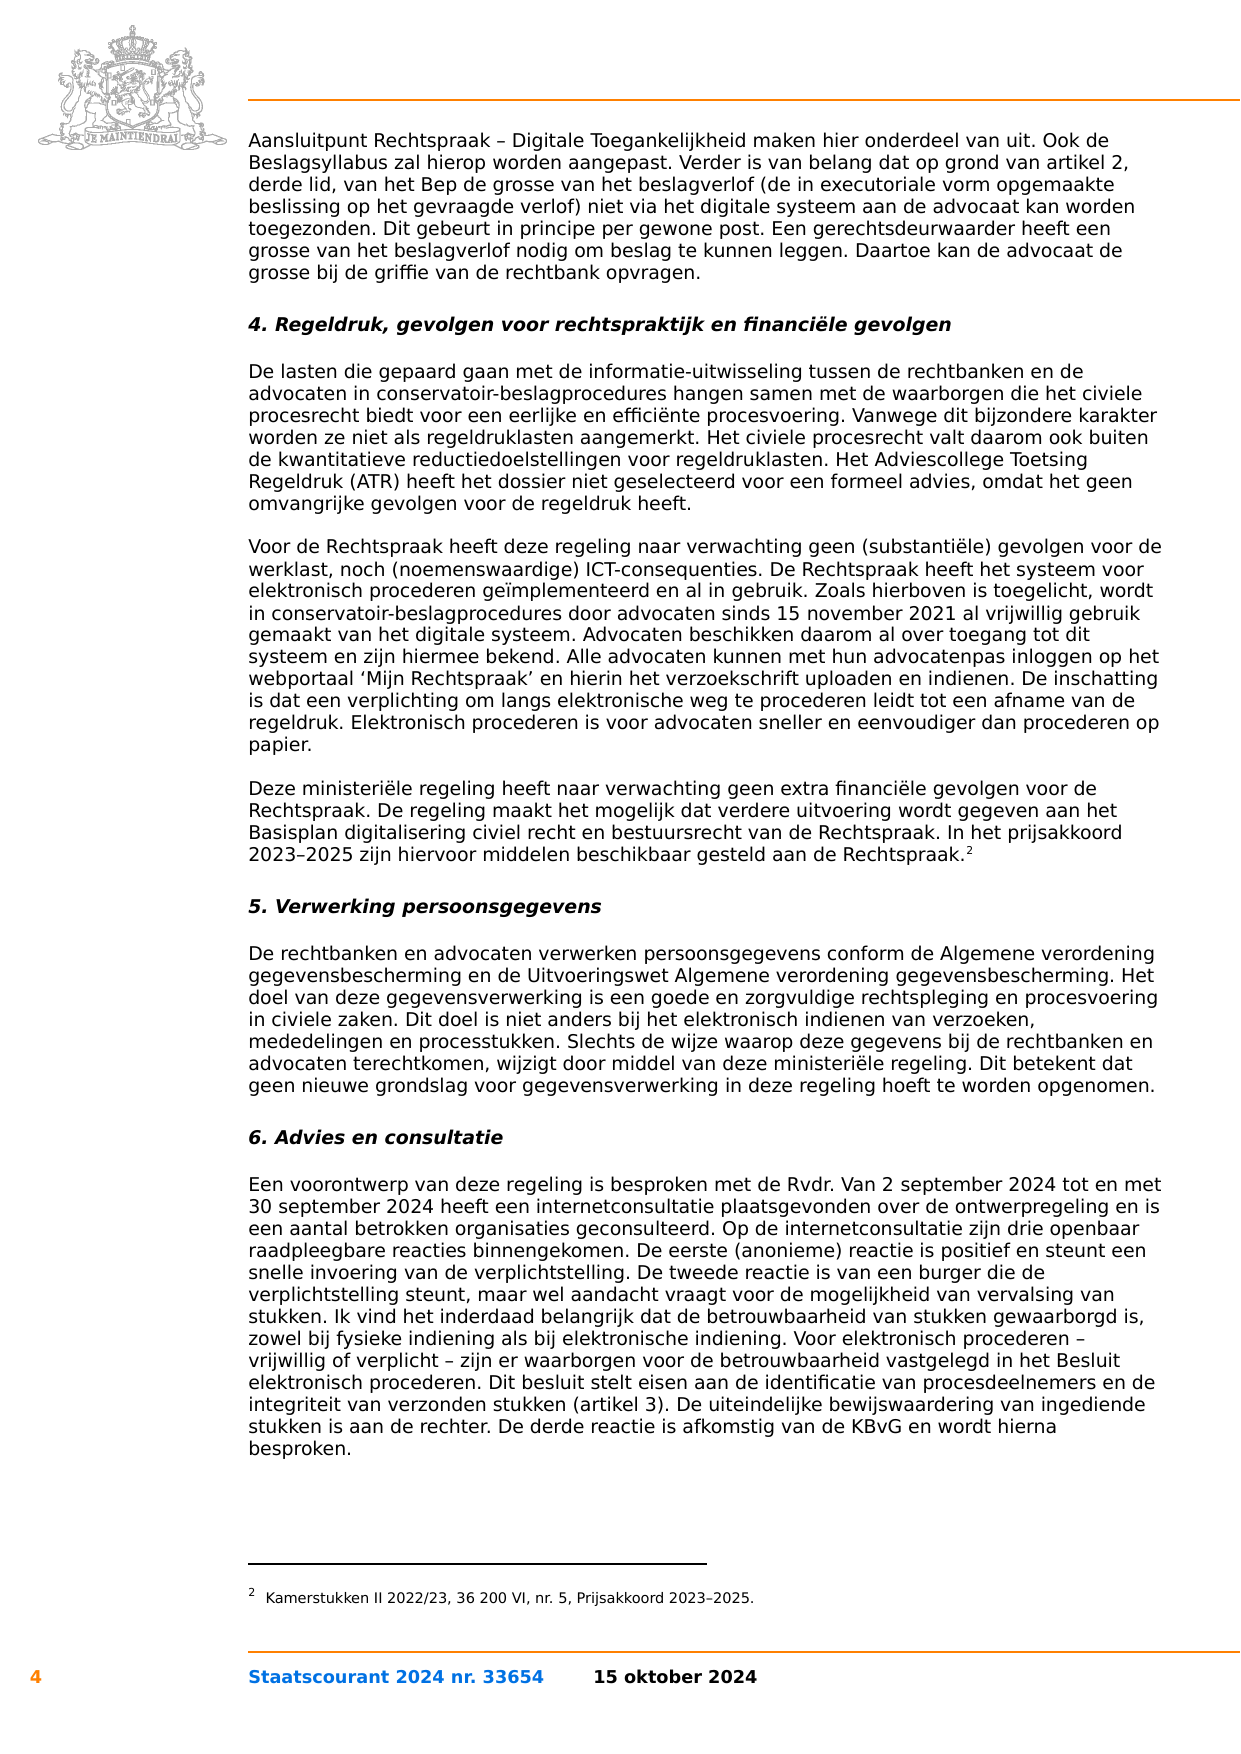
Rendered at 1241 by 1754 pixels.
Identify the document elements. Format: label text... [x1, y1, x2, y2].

subtitle 4. Regeldruk, gevolgen voor rechtspraktijk en financiële gevolgen [248, 314, 1163, 336]
text Een voorontwerp van deze regeling is besproken met de Rvdr. Van 2 september 2024 tot en met 30 september 2024 heeft een internetconsultatie plaatsgevonden over de ontwerpregeling en is een aantal betrokken organisaties geconsulteerd. Op de internetconsultatie zijn drie openbaar raadpleegbare reacties binnengekomen. De eerste (anonieme) reactie is positief en steunt een snelle invoering van de verplichtstelling. De tweede reactie is van een burger die de verplichtstelling steunt, maar wel aandacht vraagt voor de mogelijkheid van vervalsing van stukken. Ik vind het inderdaad belangrijk dat de betrouwbaarheid van stukken gewaarborgd is, zowel bij fysieke indiening als bij elektronische indiening. Voor elektronisch procederen – vrijwillig of verplicht – zijn er waarborgen voor de betrouwbaarheid vastgelegd in het Besluit elektronisch procederen. Dit besluit stelt eisen aan de identificatie van procesdeelnemers en de integriteit van verzonden stukken (artikel 3). De uiteindelijke bewijswaardering van ingediende stukken is aan de rechter. De derde reactie is afkomstig van de KBvG en wordt hierna besproken. [248, 1174, 1163, 1459]
text Kamerstukken II 2022/23, 36 200 VI, nr. 5, Prijsakkoord 2023–2025. [248, 1586, 1163, 1608]
text Voor de Rechtspraak heeft deze regeling naar verwachting geen (substantiële) gevolgen voor de werklast, noch (noemenswaardige) ICT-consequenties. De Rechtspraak heeft het systeem voor elektronisch procederen geïmplementeerd en al in gebruik. Zoals hierboven is toegelicht, wordt in conservatoir-beslagprocedures door advocaten sinds 15 november 2021 al vrijwillig gebruik gemaakt van het digitale systeem. Advocaten beschikken daarom al over toegang tot dit systeem en zijn hiermee bekend. Alle advocaten kunnen met hun advocatenpas inloggen op het webportaal ‘Mijn Rechtspraak’ en hierin het verzoekschrift uploaden en indienen. De inschatting is dat een verplichting om langs elektronische weg te procederen leidt tot een afname van de regeldruk. Elektronisch procederen is voor advocaten sneller en eenvoudiger dan procederen op papier. [248, 536, 1163, 756]
text De rechtbanken en advocaten verwerken persoonsgegevens conform de Algemene verordening gegevensbescherming en de Uitvoeringswet Algemene verordening gegevensbescherming. Het doel van deze gegevensverwerking is een goede en zorgvuldige rechtspleging en procesvoering in civiele zaken. Dit doel is niet anders bij het elektronisch indienen van verzoeken, mededelingen en processtukken. Slechts de wijze waarop deze gegevens bij de rechtbanken en advocaten terechtkomen, wijzigt door middel van deze ministeriële regeling. Dit betekent dat geen nieuwe grondslag voor gegevensverwerking in deze regeling hoeft te worden opgenomen. [248, 943, 1163, 1097]
text Deze ministeriële regeling heeft naar verwachting geen extra financiële gevolgen voor de Rechtspraak. De regeling maakt het mogelijk dat verdere uitvoering wordt gegeven aan het Basisplan digitalisering civiel recht en bestuursrecht van de Rechtspraak. In het prijsakkoord 2023–2025 zijn hiervoor middelen beschikbaar gesteld aan de Rechtspraak. [248, 778, 1163, 866]
picture [38, 25, 227, 150]
subtitle 6. Advies en consultatie [248, 1127, 1163, 1149]
subtitle 5. Verwerking persoonsgegevens [248, 896, 1163, 918]
text Aansluitpunt Rechtspraak – Digitale Toegankelijkheid maken hier onderdeel van uit. Ook de Beslagsyllabus zal hierop worden aangepast. Verder is van belang dat op grond van artikel 2, derde lid, van het Bep de grosse van het beslagverlof (de in executoriale vorm opgemaakte beslissing op het gevraagde verlof) niet via het digitale systeem aan de advocaat kan worden toegezonden. Dit gebeurt in principe per gewone post. Een gerechtsdeurwaarder heeft een grosse van het beslagverlof nodig om beslag te kunnen leggen. Daartoe kan de advocaat de grosse bij de griffie van de rechtbank opvragen. [248, 130, 1163, 284]
text De lasten die gepaard gaan met de informatie-uitwisseling tussen de rechtbanken en de advocaten in conservatoir-beslagprocedures hangen samen met de waarborgen die het civiele procesrecht biedt voor een eerlijke en efficiënte procesvoering. Vanwege dit bijzondere karakter worden ze niet als regeldruklasten aangemerkt. Het civiele procesrecht valt daarom ook buiten de kwantitatieve reductiedoelstellingen voor regeldruklasten. Het Adviescollege Toetsing Regeldruk (ATR) heeft het dossier niet geselecteerd voor een formeel advies, omdat het geen omvangrijke gevolgen voor de regeldruk heeft. [248, 361, 1163, 514]
